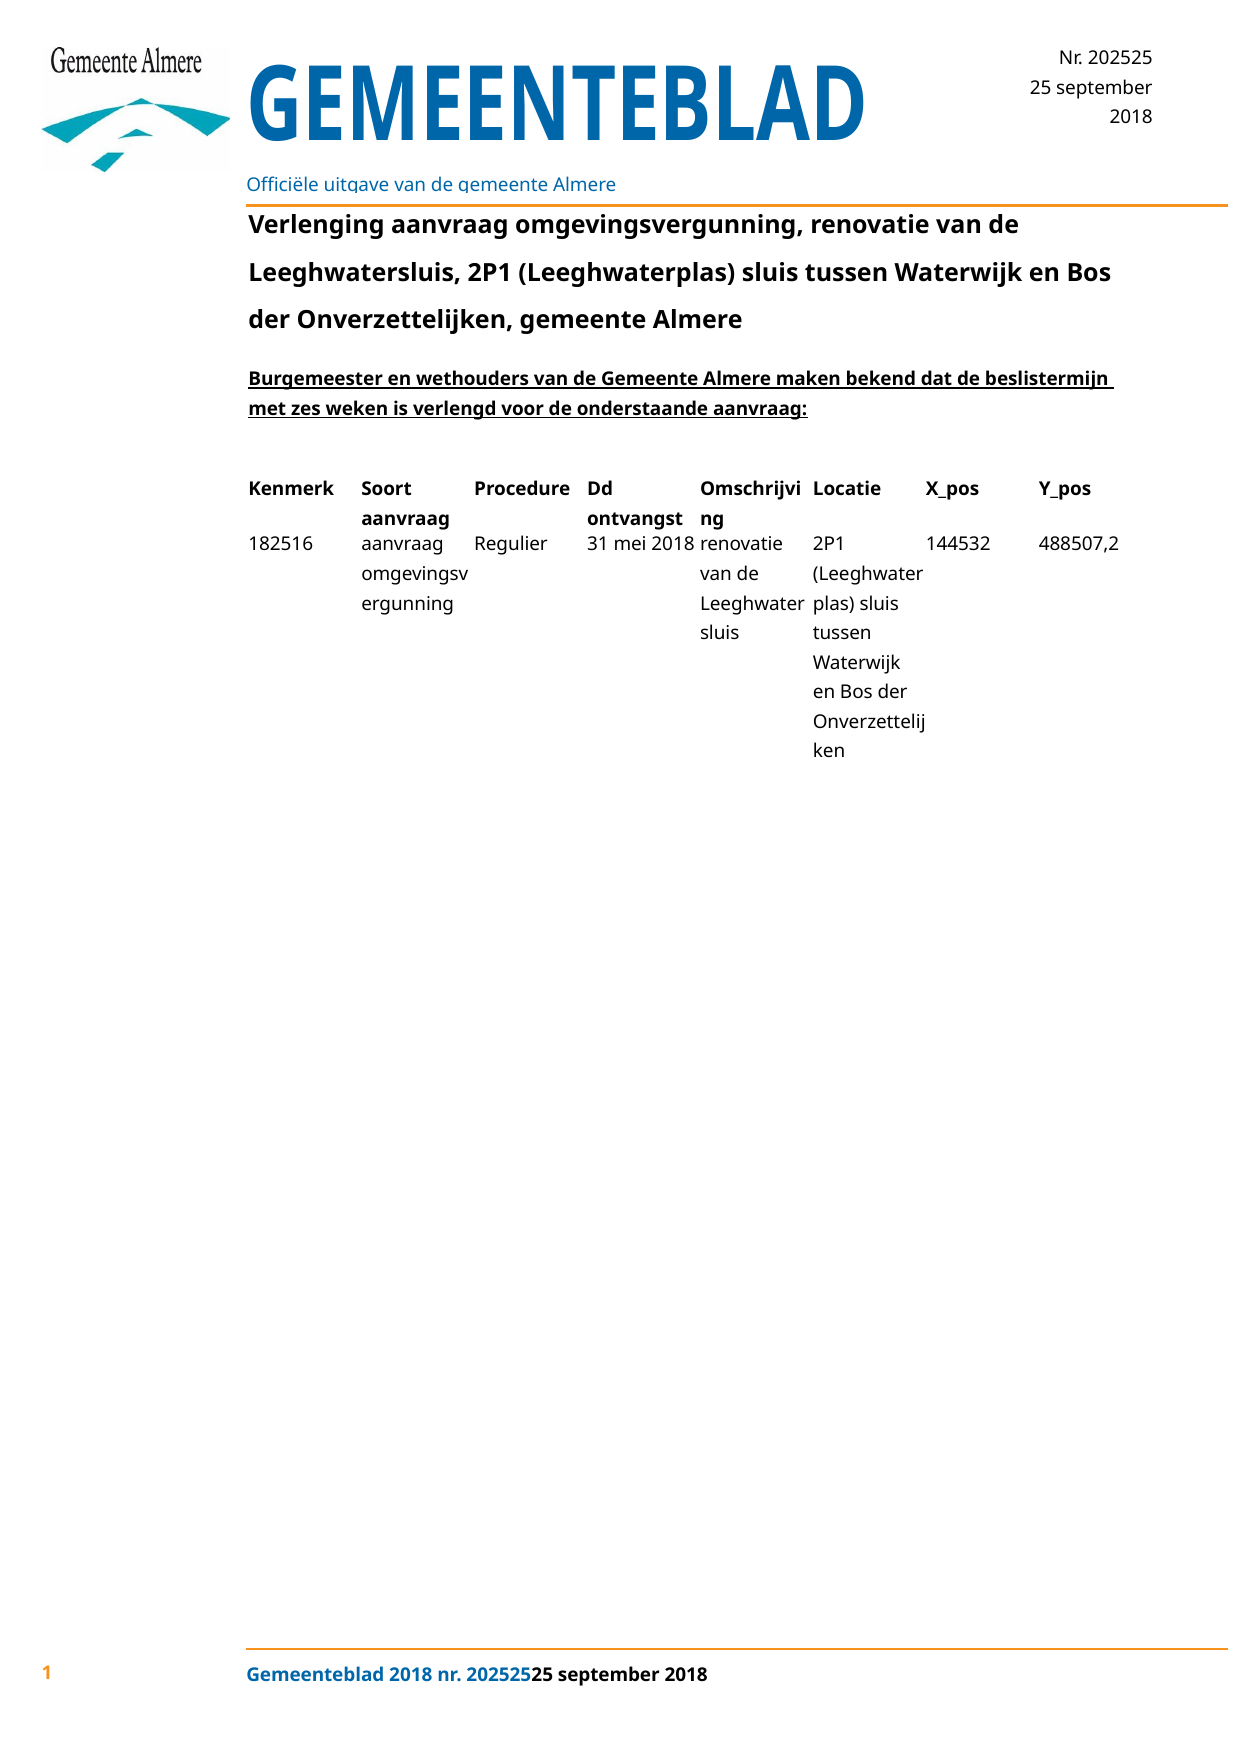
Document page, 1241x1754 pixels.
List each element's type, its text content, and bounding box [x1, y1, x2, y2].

table_header Locatie [813, 475, 926, 531]
table_header X_pos [926, 475, 1038, 531]
picture [41, 47, 231, 172]
text Verlenging aanvraag omgevingsvergunning, renovatie van de Leeghwatersluis, 2P1 (Leeghwaterplas) sluis tussen Waterwijk en Bos der Onverzettelijken, gemeente Almere [248, 207, 1152, 336]
table_cell 31 mei 2018 [587, 531, 700, 763]
table_cell aanvraag omgevingsvergunning [361, 531, 474, 763]
table_cell 144532 [926, 531, 1038, 763]
table_header Kenmerk [248, 475, 361, 531]
table_header Soort aanvraag [361, 475, 474, 531]
table_cell 2P1 (Leeghwaterplas) sluis tussen Waterwijk en Bos der Onverzettelijken [813, 531, 926, 763]
table_cell Regulier [474, 531, 587, 763]
table_header Omschrijving [700, 475, 813, 531]
text Burgemeester en wethouders van de Gemeente Almere maken bekend dat de beslistermijn met zes weken is verlengd voor de onderstaande aanvraag: [248, 366, 1152, 421]
table_cell 182516 [248, 531, 361, 763]
table_cell 488507,2 [1039, 531, 1152, 763]
table_cell renovatie van de Leeghwatersluis [700, 531, 813, 763]
table_header Dd ontvangst [587, 475, 700, 531]
table_header Y_pos [1039, 475, 1152, 531]
table_header Procedure [474, 475, 587, 531]
